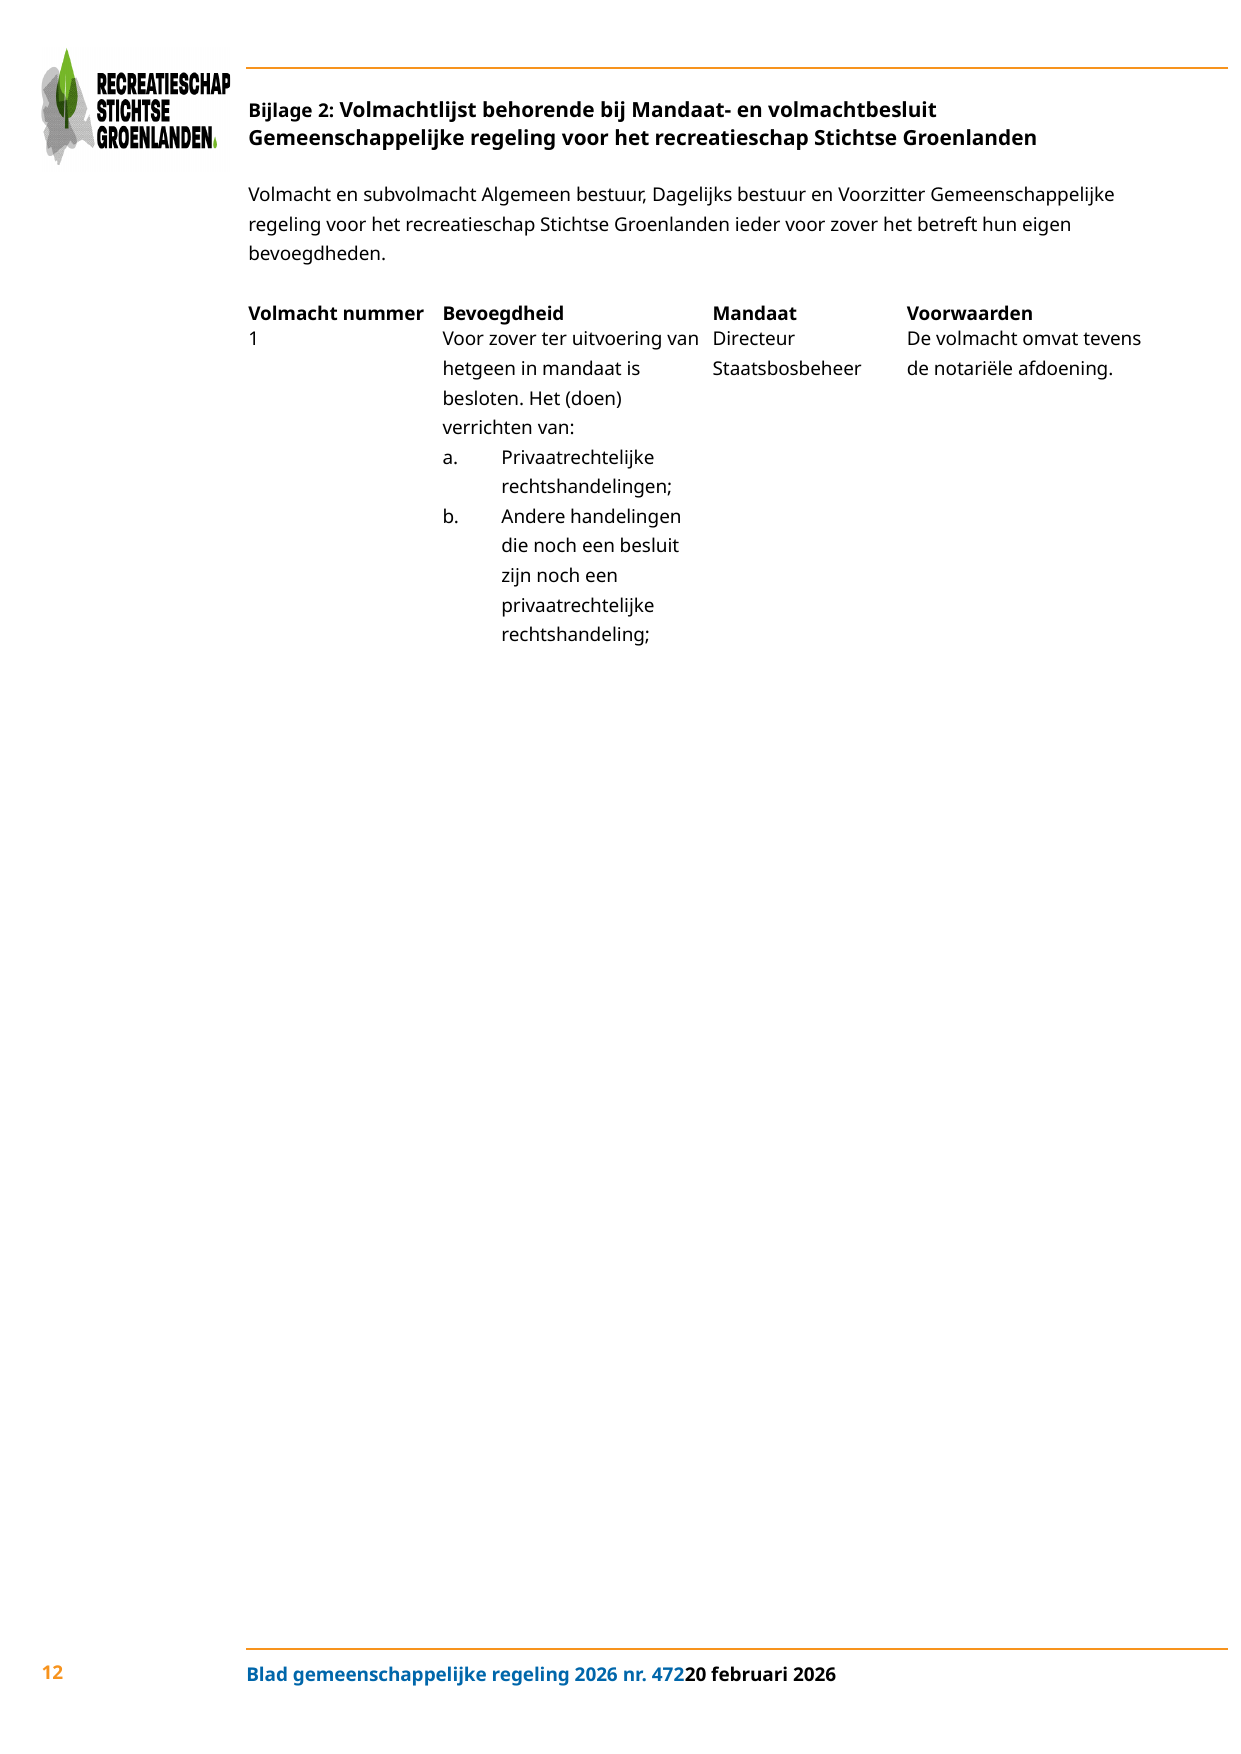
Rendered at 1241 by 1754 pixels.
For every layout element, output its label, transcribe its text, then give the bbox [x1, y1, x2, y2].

text Volmacht en subvolmacht Algemeen bestuur, Dagelijks bestuur en Voorzitter Gemeenschappelijke regeling voor het recreatieschap Stichtse Groenlanden ieder voor zover het betreft hun eigen bevoegdheden. [248, 181, 1152, 266]
table_cell 1 [248, 326, 442, 647]
table_header Bevoegdheid [442, 300, 712, 326]
table_header Mandaat [713, 300, 907, 326]
table_header Voorwaarden [907, 300, 1152, 326]
table_header Volmacht nummer [248, 300, 442, 326]
table_cell Voor zover ter uitvoering van hetgeen in mandaat is besloten. Het (doen) verrichten van: Privaatrechtelijke rechtshandelingen; Andere handelingen die noch een besluit zijn noch een privaatrechtelijke rechtshandeling; [442, 326, 712, 647]
table_cell Directeur Staatsbosbeheer [713, 326, 907, 647]
text Bijlage 2: Volmachtlijst behorende bij Mandaat- en volmachtbesluit Gemeenschappelijke regeling voor het recreatieschap Stichtse Groenlanden [248, 95, 1152, 152]
table_cell De volmacht omvat tevens de notariële afdoening. [907, 326, 1152, 647]
picture [41, 47, 231, 172]
